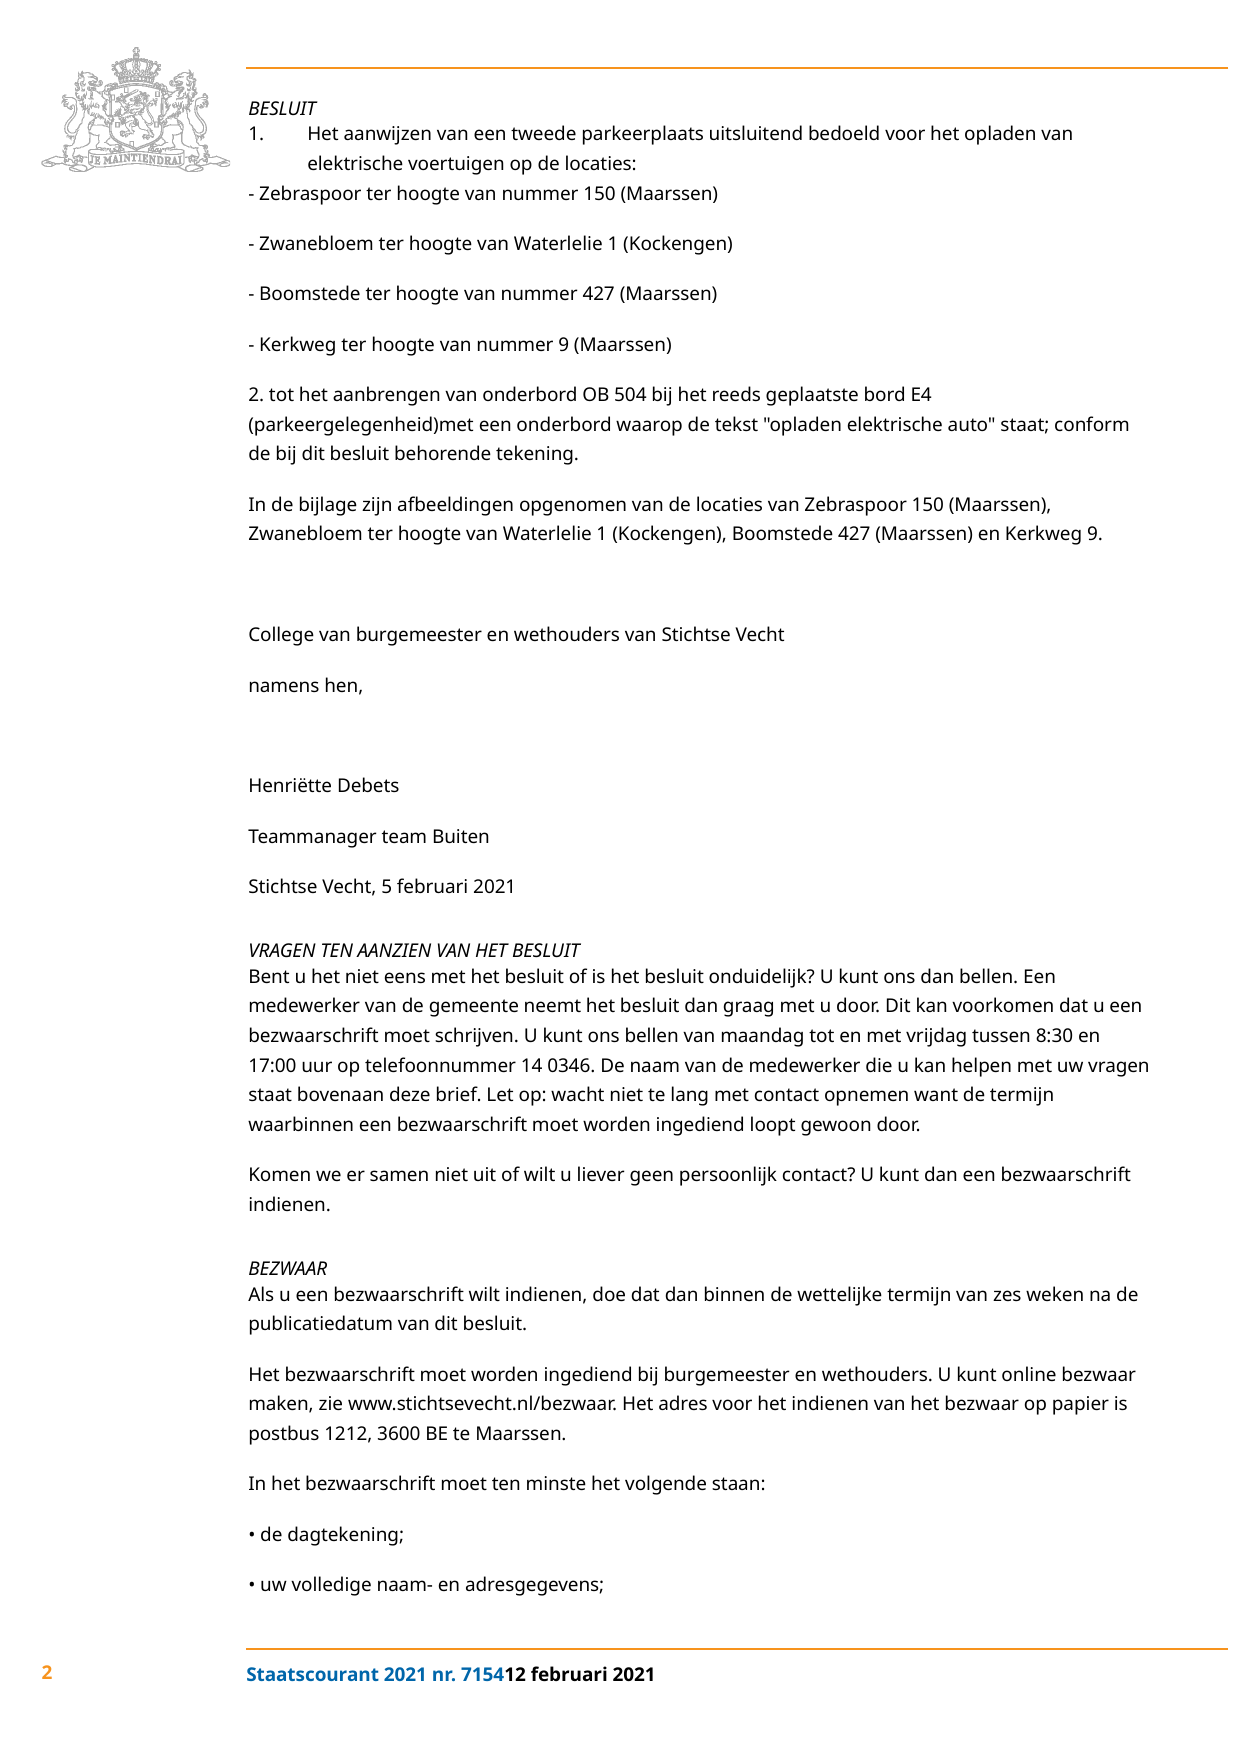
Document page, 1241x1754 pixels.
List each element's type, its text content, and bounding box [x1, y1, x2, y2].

text - Kerkweg ter hoogte van nummer 9 (Maarssen) [248, 331, 1152, 357]
text VRAGEN TEN AANZIEN VAN HET BESLUIT [248, 937, 1152, 963]
text In het bezwaarschrift moet ten minste het volgende staan: [248, 1470, 1152, 1496]
text Als u een bezwaarschrift wilt indienen, doe dat dan binnen de wettelijke termijn van zes weken na de publicatiedatum van dit besluit. [248, 1281, 1152, 1336]
text BESLUIT [248, 95, 1152, 121]
text Bent u het niet eens met het besluit of is het besluit onduidelijk? U kunt ons dan bellen. Een medewerker van de gemeente neemt het besluit dan graag met u door. Dit kan voorkomen dat u een bezwaarschrift moet schrijven. U kunt ons bellen van maandag tot en met vrijdag tussen 8:30 en 17:00 uur op telefoonnummer 14 0346. De naam van de medewerker die u kan helpen met uw vragen staat bovenaan deze brief. Let op: wacht niet te lang met contact opnemen want de termijn waarbinnen een bezwaarschrift moet worden ingediend loopt gewoon door. [248, 963, 1152, 1137]
list Het aanwijzen van een tweede parkeerplaats uitsluitend bedoeld voor het opladen van elektrische voertuigen op de locaties: [248, 121, 1152, 176]
text Henriëtte Debets [248, 773, 1152, 798]
text - Zebraspoor ter hoogte van nummer 150 (Maarssen) [248, 180, 1152, 205]
text In de bijlage zijn afbeeldingen opgenomen van de locaties van Zebraspoor 150 (Maarssen), Zwanebloem ter hoogte van Waterlelie 1 (Kockengen), Boomstede 427 (Maarssen) en Kerkweg 9. [248, 491, 1152, 546]
text • uw volledige naam- en adresgegevens; [248, 1571, 1152, 1597]
text namens hen, [248, 672, 1152, 697]
text Het bezwaarschrift moet worden ingediend bij burgemeester en wethouders. U kunt online bezwaar maken, zie www.stichtsevecht.nl/bezwaar. Het adres voor het indienen van het bezwaar op papier is postbus 1212, 3600 BE te Maarssen. [248, 1361, 1152, 1446]
text College van burgemeester en wethouders van Stichtse Vecht [248, 621, 1152, 647]
text - Zwanebloem ter hoogte van Waterlelie 1 (Kockengen) [248, 230, 1152, 256]
picture [41, 47, 231, 172]
text BEZWAAR [248, 1255, 1152, 1281]
text • de dagtekening; [248, 1521, 1152, 1546]
text - Boomstede ter hoogte van nummer 427 (Maarssen) [248, 281, 1152, 306]
text Teammanager team Buiten [248, 823, 1152, 849]
text Komen we er samen niet uit of wilt u liever geen persoonlijk contact? U kunt dan een bezwaarschrift indienen. [248, 1161, 1152, 1217]
text Stichtse Vecht, 5 februari 2021 [248, 873, 1152, 899]
text 2. tot het aanbrengen van onderbord OB 504 bij het reeds geplaatste bord E4 (parkeergelegenheid)met een onderbord waarop de tekst "opladen elektrische auto" staat; conform de bij dit besluit behorende tekening. [248, 381, 1152, 466]
